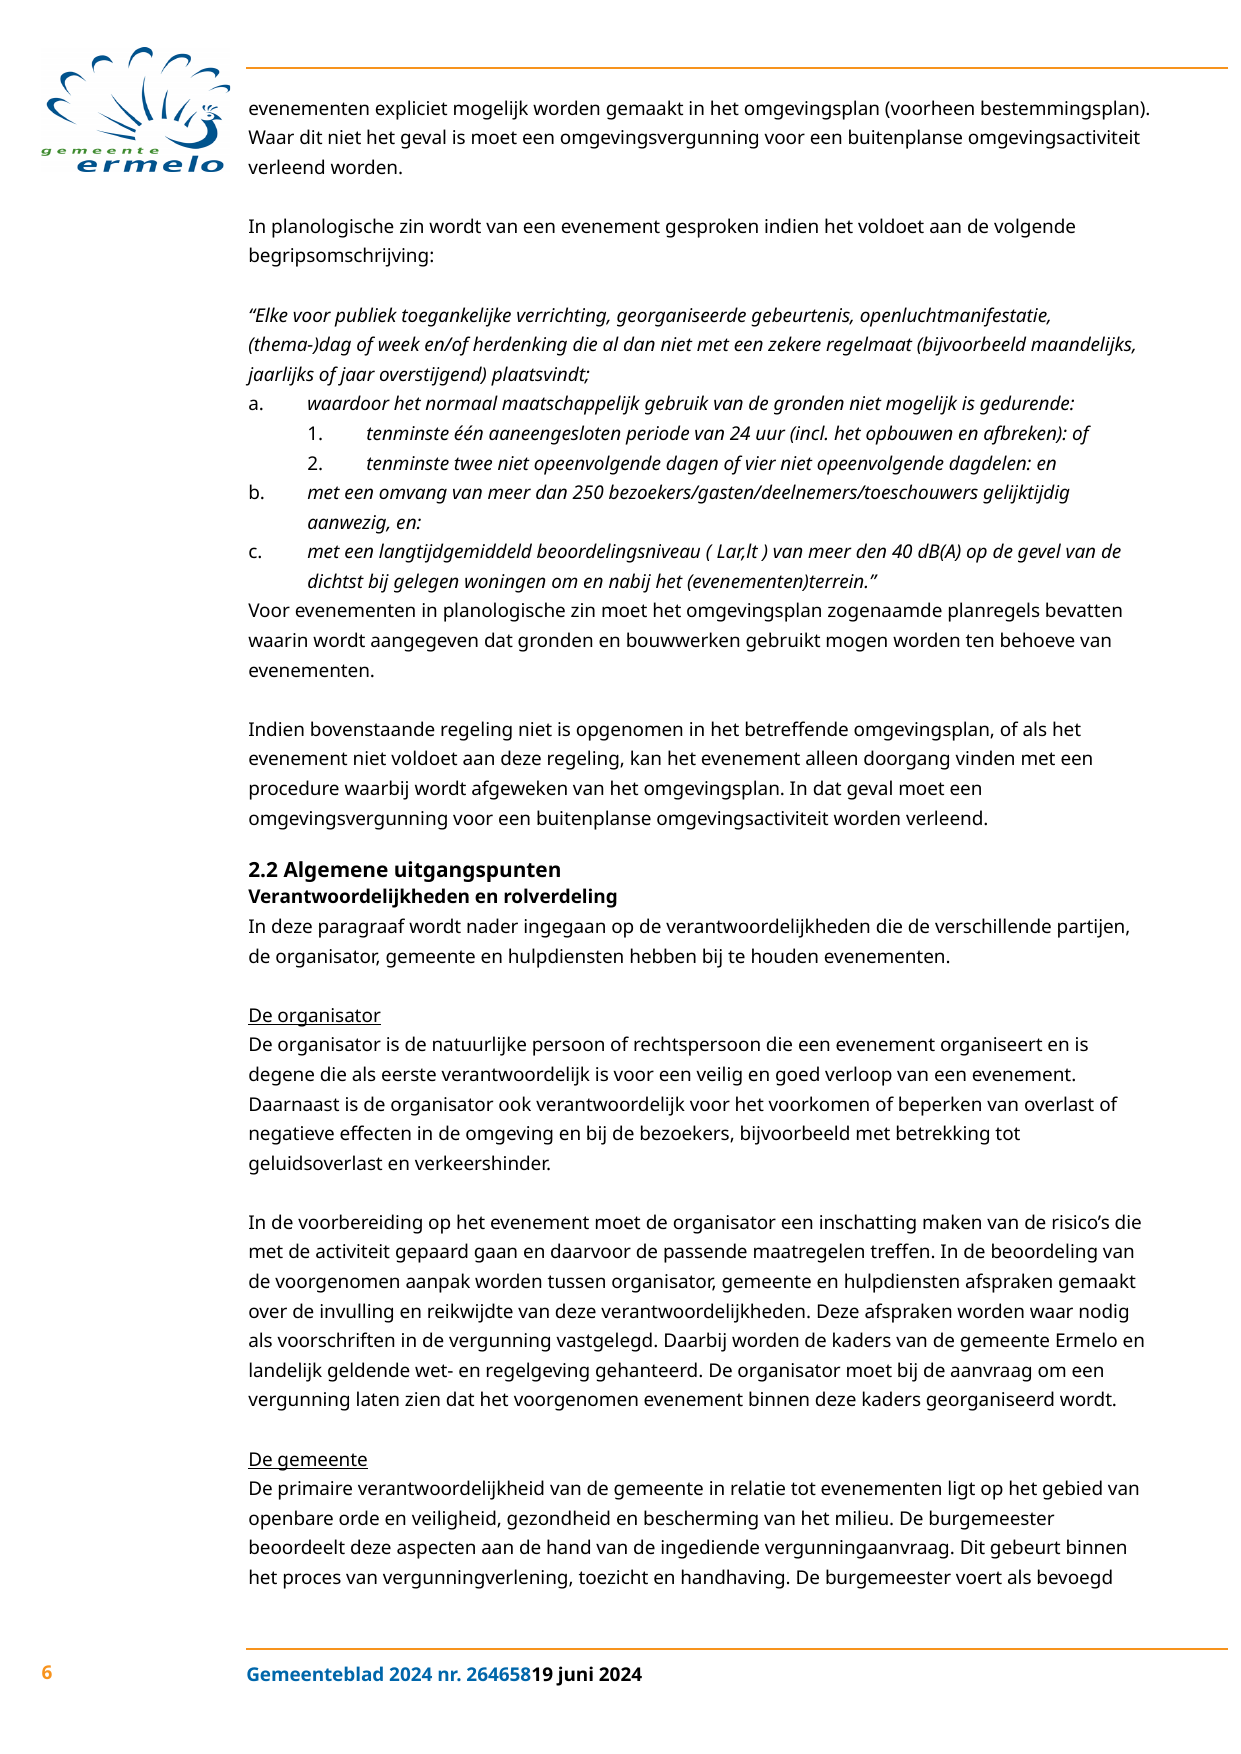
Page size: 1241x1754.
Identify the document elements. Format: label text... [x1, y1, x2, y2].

text De gemeente [248, 1446, 1152, 1471]
picture [41, 47, 231, 172]
text Indien bovenstaande regeling niet is opgenomen in het betreffende omgevingsplan, of als het evenement niet voldoet aan deze regeling, kan het evenement alleen doorgang vinden met een procedure waarbij wordt afgeweken van het omgevingsplan. In dat geval moet een omgevingsvergunning voor een buitenplanse omgevingsactiviteit worden verleend. [248, 716, 1152, 831]
text evenementen expliciet mogelijk worden gemaakt in het omgevingsplan (voorheen bestemmingsplan). Waar dit niet het geval is moet een omgevingsvergunning voor een buitenplanse omgevingsactiviteit verleend worden. [248, 95, 1152, 180]
list tenminste twee niet opeenvolgende dagen of vier niet opeenvolgende dagdelen: en [307, 450, 1152, 476]
list tenminste één aaneengesloten periode van 24 uur (incl. het opbouwen en afbreken): of [307, 420, 1152, 446]
text Verantwoordelijkheden en rolverdeling [248, 884, 1152, 909]
text 2.2 Algemene uitgangspunten [248, 855, 1152, 884]
text Voor evenementen in planologische zin moet het omgevingsplan zogenaamde planregels bevatten waarin wordt aangegeven dat gronden en bouwwerken gebruikt mogen worden ten behoeve van evenementen. [248, 598, 1152, 683]
text In de voorbereiding op het evenement moet de organisator een inschatting maken van de risico’s die met de activiteit gepaard gaan en daarvoor de passende maatregelen treffen. In de beoordeling van de voorgenomen aanpak worden tussen organisator, gemeente en hulpdiensten afspraken gemaakt over de invulling en reikwijdte van deze verantwoordelijkheden. Deze afspraken worden waar nodig [248, 1209, 1152, 1323]
text De organisator is de natuurlijke persoon of rechtspersoon die een evenement organiseert en is degene die als eerste verantwoordelijk is voor een veilig en goed verloop van een evenement. Daarnaast is de organisator ook verantwoordelijk voor het voorkomen of beperken van overlast of negatieve effecten in de omgeving en bij de bezoekers, bijvoorbeeld met betrekking tot geluidsoverlast en verkeershinder. [248, 1032, 1152, 1176]
text In planologische zin wordt van een evenement gesproken indien het voldoet aan de volgende begripsomschrijving: [248, 213, 1152, 268]
text De primaire verantwoordelijkheid van de gemeente in relatie tot evenementen ligt op het gebied van openbare orde en veiligheid, gezondheid en bescherming van het milieu. De burgemeester beoordeelt deze aspecten aan de hand van de ingediende vergunningaanvraag. Dit gebeurt binnen het proces van vergunningverlening, toezicht en handhaving. De burgemeester voert als bevoegd [248, 1475, 1152, 1590]
list met een langtijdgemiddeld beoordelingsniveau ( Lar,lt ) van meer den 40 dB(A) op de gevel van de dichtst bij gelegen woningen om en nabij het (evenementen)terrein.” [248, 538, 1152, 594]
list met een omvang van meer dan 250 bezoekers/gasten/deelnemers/toeschouwers gelijktijdig aanwezig, en: [248, 479, 1152, 535]
text De organisator [248, 1002, 1152, 1028]
list waardoor het normaal maatschappelijk gebruik van de gronden niet mogelijk is gedurende: [248, 391, 1152, 416]
text In deze paragraaf wordt nader ingegaan op de verantwoordelijkheden die de verschillende partijen, de organisator, gemeente en hulpdiensten hebben bij te houden evenementen. [248, 913, 1152, 968]
text “Elke voor publiek toegankelijke verrichting, georganiseerde gebeurtenis, openluchtmanifestatie, (thema-)dag of week en/of herdenking die al dan niet met een zekere regelmaat (bijvoorbeeld maandelijks, jaarlijks of jaar overstijgend) plaatsvindt; [248, 302, 1152, 387]
text als voorschriften in de vergunning vastgelegd. Daarbij worden de kaders van de gemeente Ermelo en landelijk geldende wet- en regelgeving gehanteerd. De organisator moet bij de aanvraag om een vergunning laten zien dat het voorgenomen evenement binnen deze kaders georganiseerd wordt. [248, 1327, 1152, 1412]
